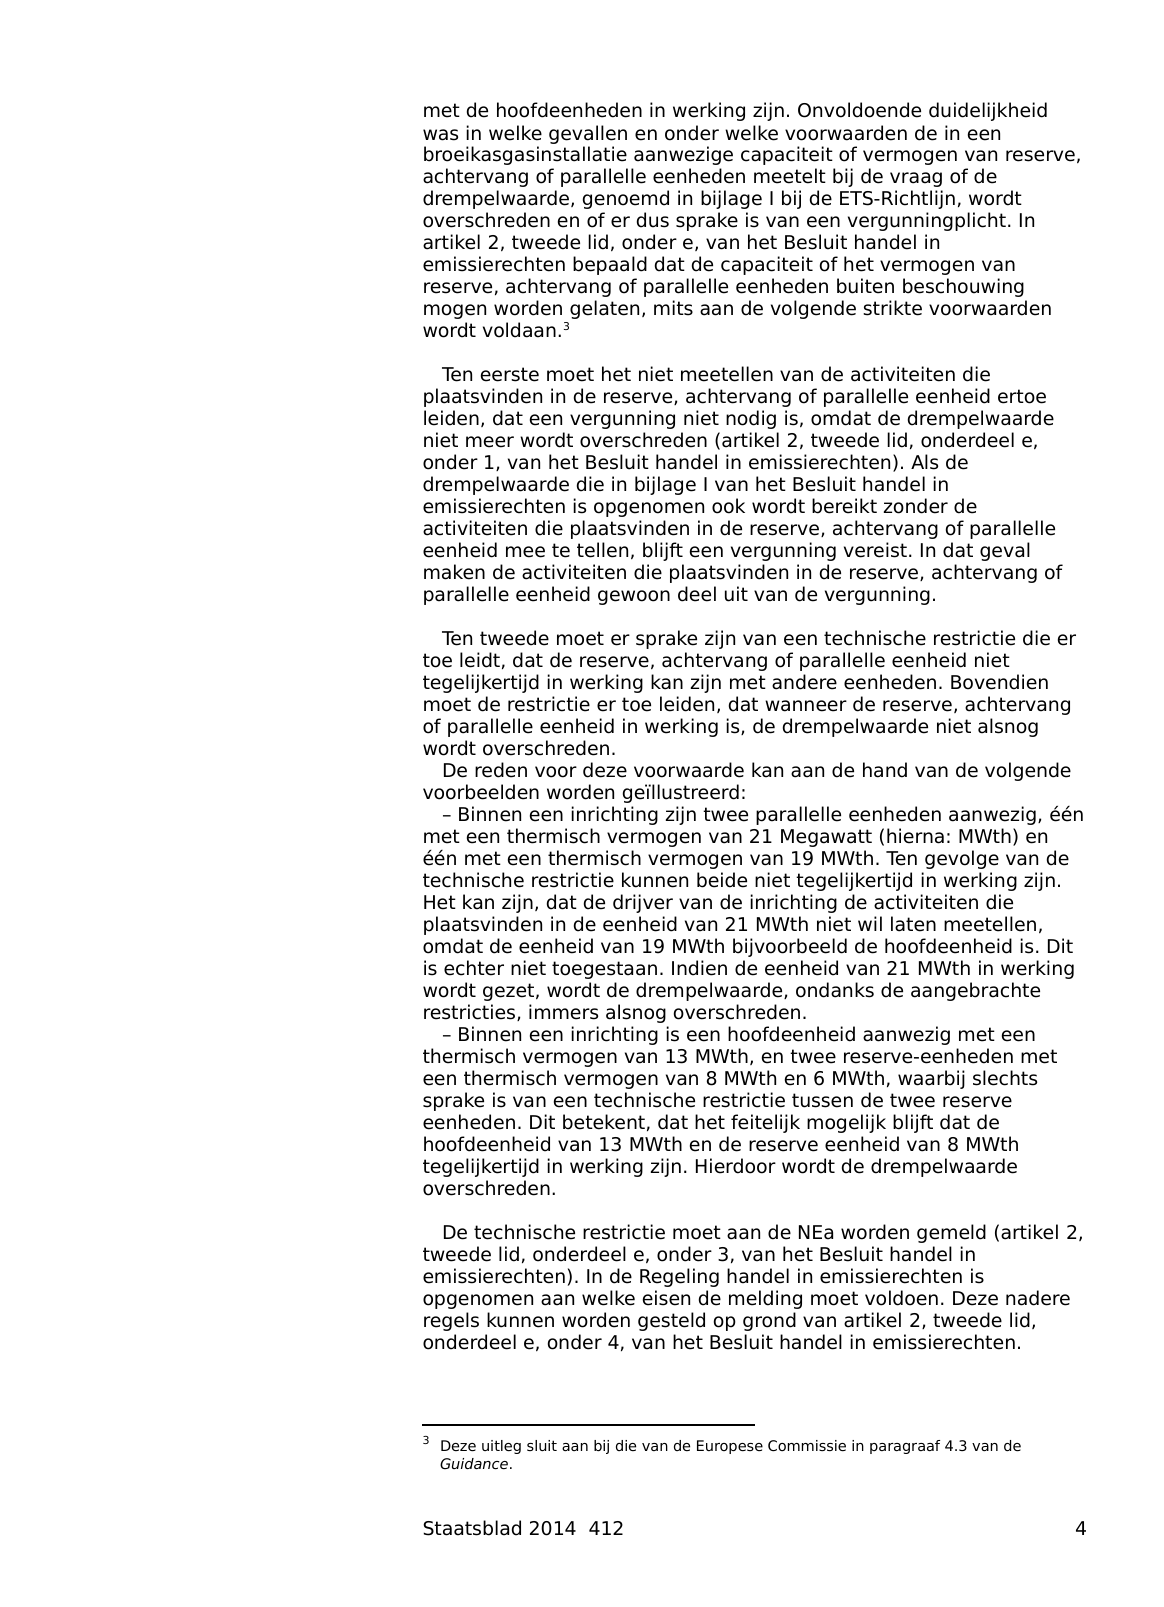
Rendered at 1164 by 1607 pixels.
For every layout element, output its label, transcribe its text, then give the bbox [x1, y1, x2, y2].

text met de hoofdeenheden in werking zijn. Onvoldoende duidelijkheid was in welke gevallen en onder welke voorwaarden de in een broeikasgasinstallatie aanwezige capaciteit of vermogen van reserve, achtervang of parallelle eenheden meetelt bij de vraag of de drempelwaarde, genoemd in bijlage I bij de ETS-Richtlijn, wordt overschreden en of er dus sprake is van een vergunningplicht. In artikel 2, tweede lid, onder e, van het Besluit handel in emissierechten bepaald dat de capaciteit of het vermogen van reserve, achtervang of parallelle eenheden buiten beschouwing mogen worden gelaten, mits aan de volgende strikte voorwaarden wordt voldaan. [422, 100, 1087, 342]
text Ten eerste moet het niet meetellen van de activiteiten die plaatsvinden in de reserve, achtervang of parallelle eenheid ertoe leiden, dat een vergunning niet nodig is, omdat de drempelwaarde niet meer wordt overschreden (artikel 2, tweede lid, onderdeel e, onder 1, van het Besluit handel in emissierechten). Als de drempelwaarde die in bijlage I van het Besluit handel in emissierechten is opgenomen ook wordt bereikt zonder de activiteiten die plaatsvinden in de reserve, achtervang of parallelle eenheid mee te tellen, blijft een vergunning vereist. In dat geval maken de activiteiten die plaatsvinden in de reserve, achtervang of parallelle eenheid gewoon deel uit van de vergunning. [422, 364, 1087, 606]
text – Binnen een inrichting zijn twee parallelle eenheden aanwezig, één met een thermisch vermogen van 21 Megawatt (hierna: MWth) en één met een thermisch vermogen van 19 MWth. Ten gevolge van de technische restrictie kunnen beide niet tegelijkertijd in werking zijn. Het kan zijn, dat de drijver van de inrichting de activiteiten die plaatsvinden in de eenheid van 21 MWth niet wil laten meetellen, omdat de eenheid van 19 MWth bijvoorbeeld de hoofdeenheid is. Dit is echter niet toegestaan. Indien de eenheid van 21 MWth in werking wordt gezet, wordt de drempelwaarde, ondanks de aangebrachte restricties, immers alsnog overschreden. [422, 804, 1087, 1024]
text Ten tweede moet er sprake zijn van een technische restrictie die er toe leidt, dat de reserve, achtervang of parallelle eenheid niet tegelijkertijd in werking kan zijn met andere eenheden. Bovendien moet de restrictie er toe leiden, dat wanneer de reserve, achtervang of parallelle eenheid in werking is, de drempelwaarde niet alsnog wordt overschreden. [422, 628, 1087, 760]
text De reden voor deze voorwaarde kan aan de hand van de volgende voorbeelden worden geïllustreerd: [422, 760, 1087, 804]
text – Binnen een inrichting is een hoofdeenheid aanwezig met een thermisch vermogen van 13 MWth, en twee reserve-eenheden met een thermisch vermogen van 8 MWth en 6 MWth, waarbij slechts sprake is van een technische restrictie tussen de twee reserve eenheden. Dit betekent, dat het feitelijk mogelijk blijft dat de hoofdeenheid van 13 MWth en de reserve eenheid van 8 MWth tegelijkertijd in werking zijn. Hierdoor wordt de drempelwaarde overschreden. [422, 1024, 1087, 1200]
text De technische restrictie moet aan de NEa worden gemeld (artikel 2, tweede lid, onderdeel e, onder 3, van het Besluit handel in emissierechten). In de Regeling handel in emissierechten is opgenomen aan welke eisen de melding moet voldoen. Deze nadere regels kunnen worden gesteld op grond van artikel 2, tweede lid, onderdeel e, onder 4, van het Besluit handel in emissierechten. [422, 1222, 1087, 1354]
text Deze uitleg sluit aan bij die van de Europese Commissie in paragraaf 4.3 van de Guidance. [422, 1434, 1087, 1473]
